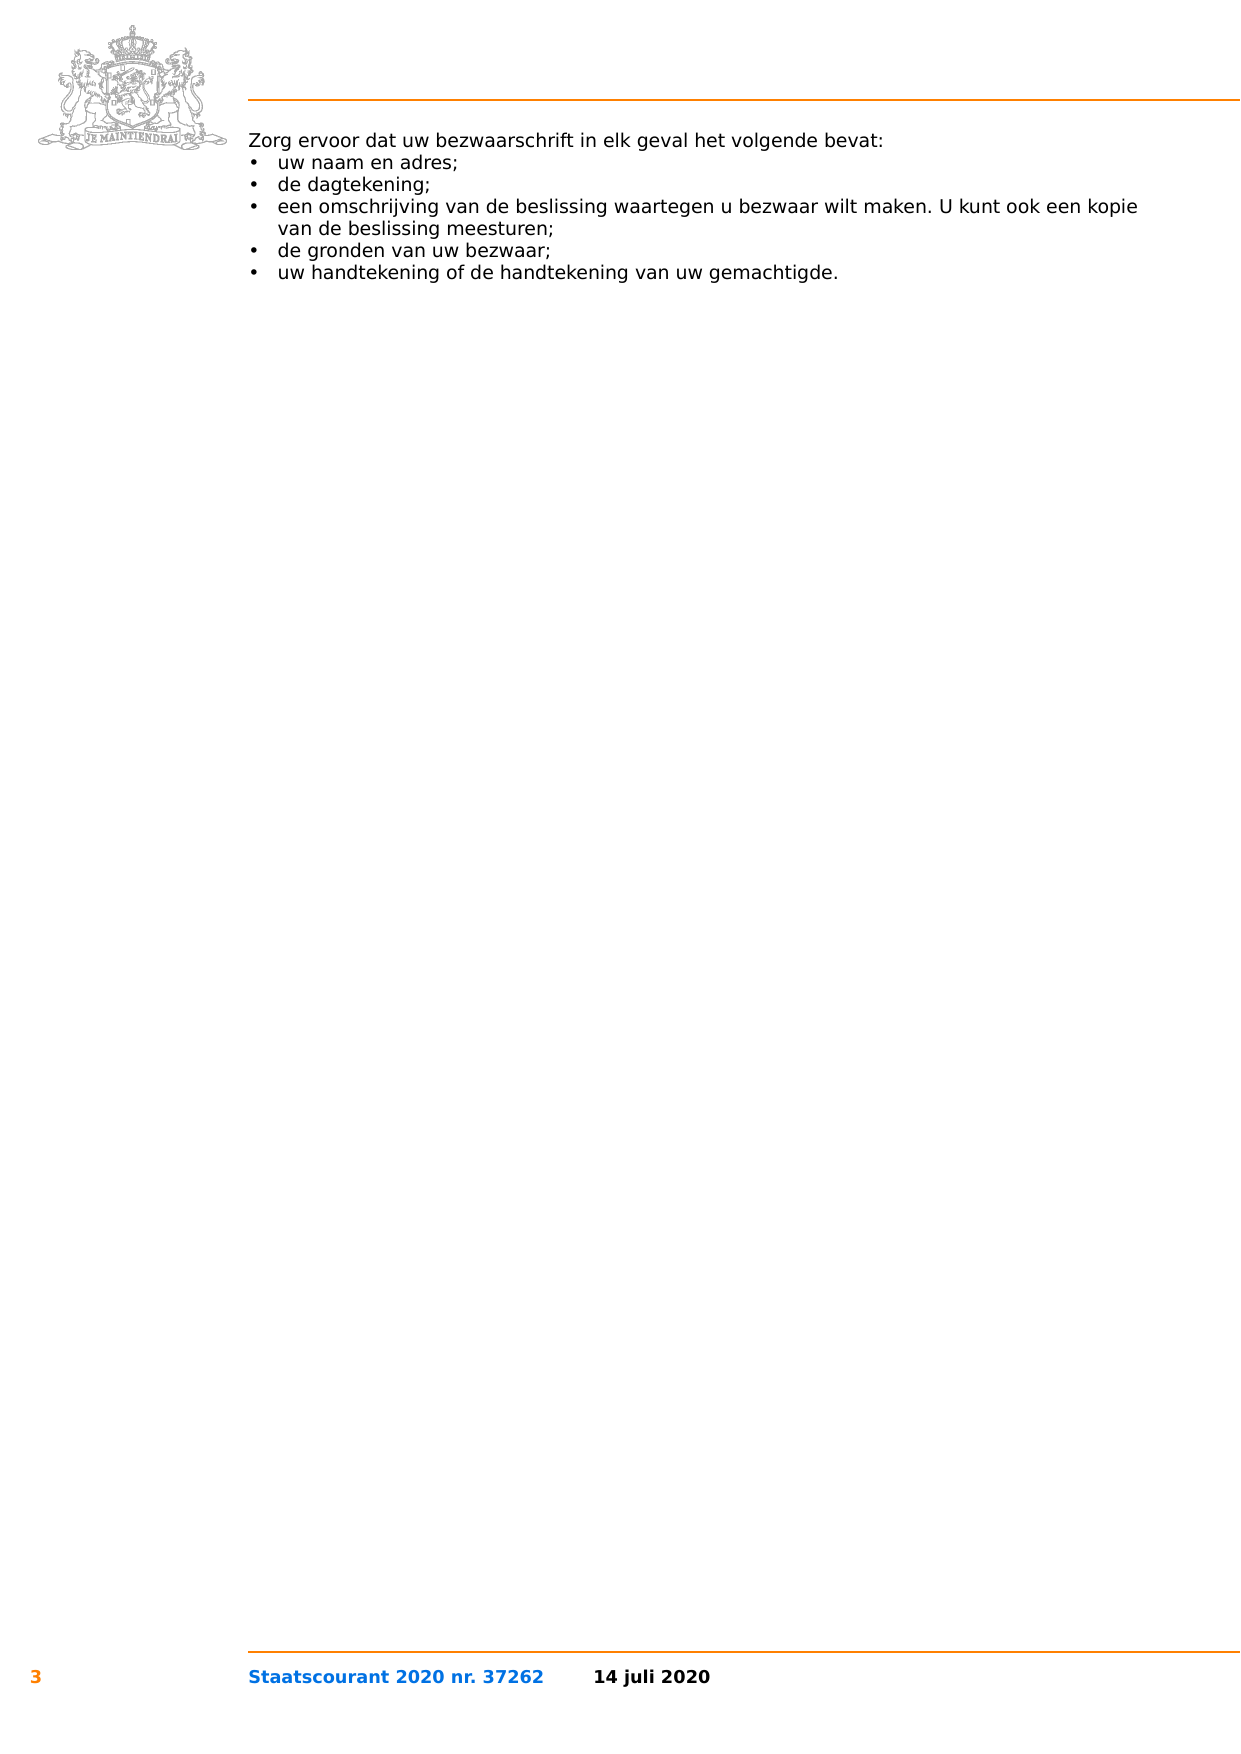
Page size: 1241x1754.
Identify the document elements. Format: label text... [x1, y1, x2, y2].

text • een omschrijving van de beslissing waartegen u bezwaar wilt maken. U kunt ook een kopie van de beslissing meesturen; [248, 196, 1163, 240]
text • uw naam en adres; [248, 152, 1163, 174]
text • uw handtekening of de handtekening van uw gemachtigde. [248, 262, 1163, 284]
picture [38, 25, 227, 150]
text Zorg ervoor dat uw bezwaarschrift in elk geval het volgende bevat: [248, 130, 1163, 152]
text • de dagtekening; [248, 174, 1163, 196]
text • de gronden van uw bezwaar; [248, 240, 1163, 262]
